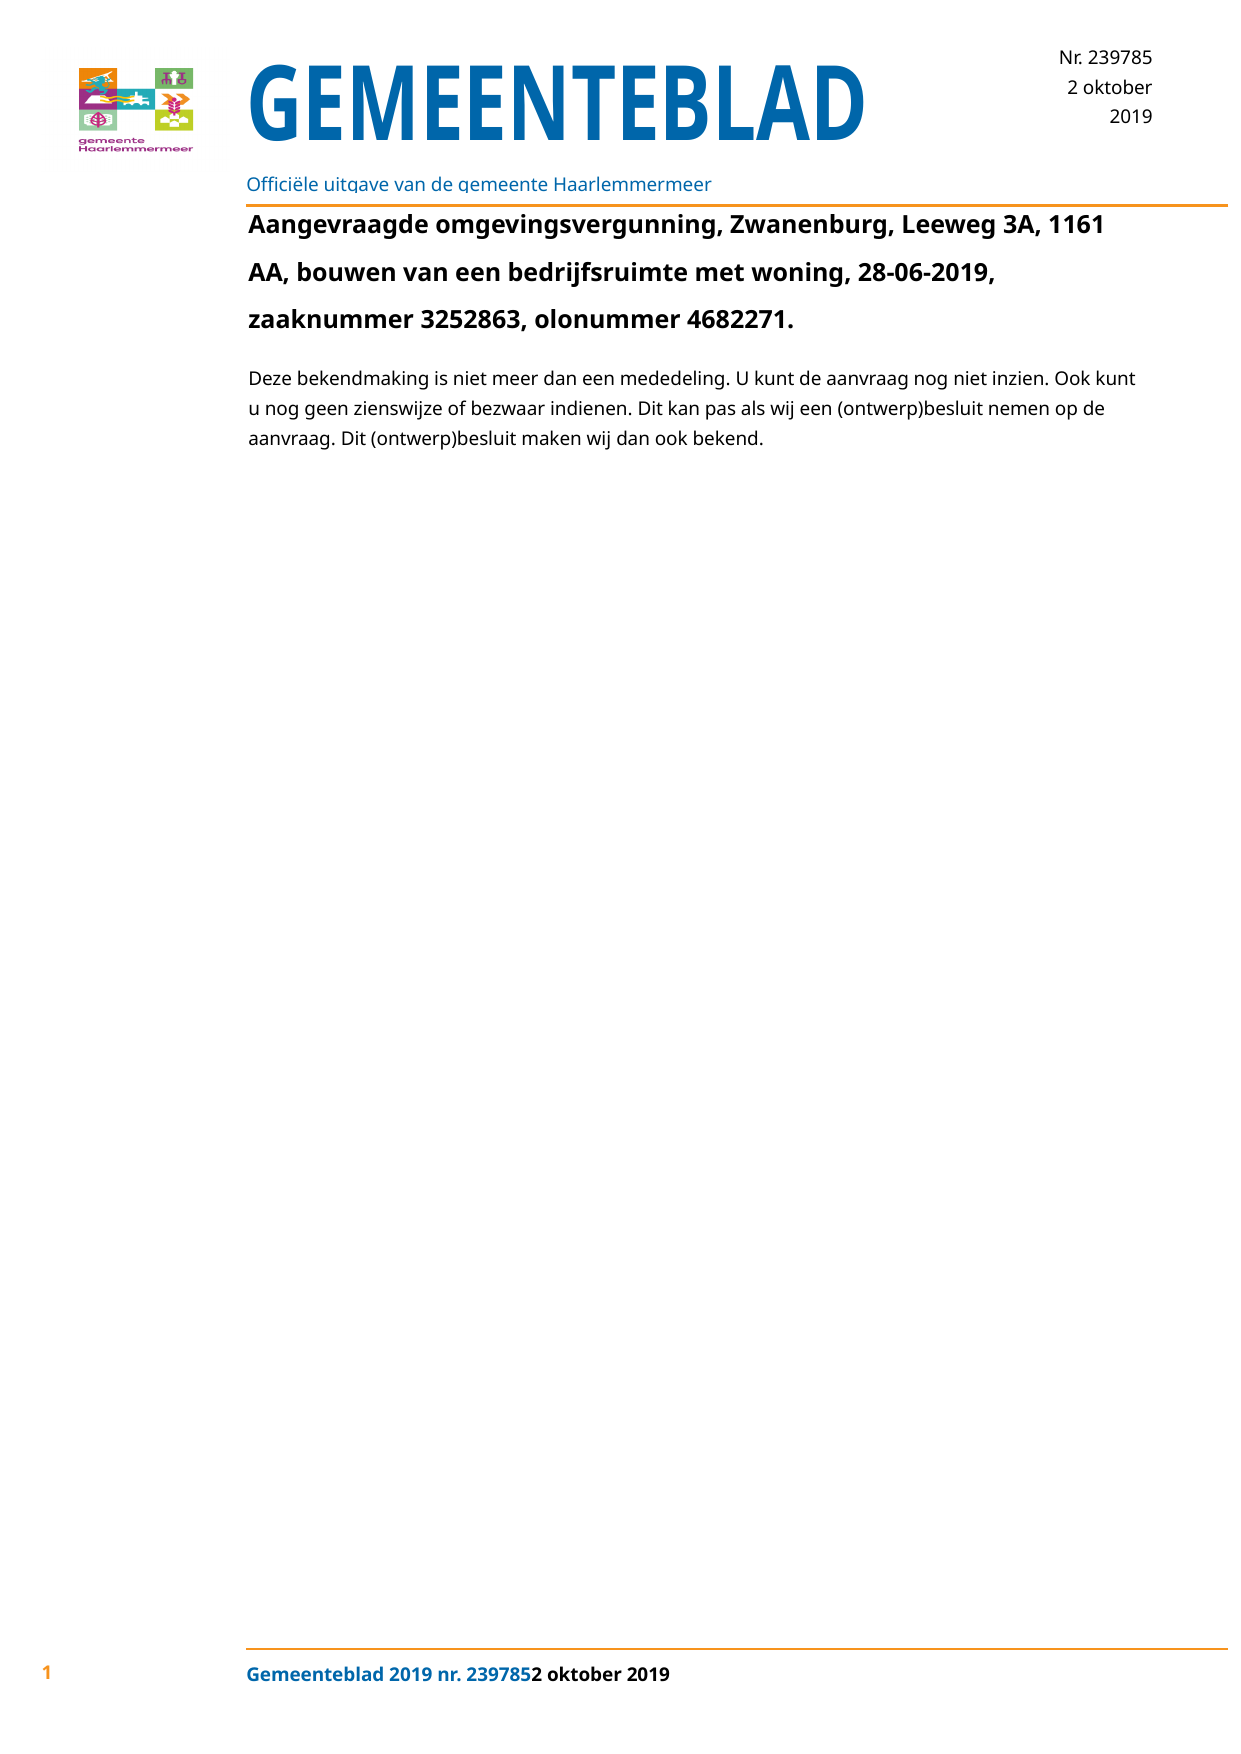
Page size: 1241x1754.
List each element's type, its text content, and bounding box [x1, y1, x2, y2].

text Aangevraagde omgevingsvergunning, Zwanenburg, Leeweg 3A, 1161 AA, bouwen van een bedrijfsruimte met woning, 28-06-2019, zaaknummer 3252863, olonummer 4682271. [248, 207, 1152, 336]
picture [41, 47, 231, 172]
text Deze bekendmaking is niet meer dan een mededeling. U kunt de aanvraag nog niet inzien. Ook kunt u nog geen zienswijze of bezwaar indienen. Dit kan pas als wij een (ontwerp)besluit nemen op de aanvraag. Dit (ontwerp)besluit maken wij dan ook bekend. [248, 366, 1152, 450]
